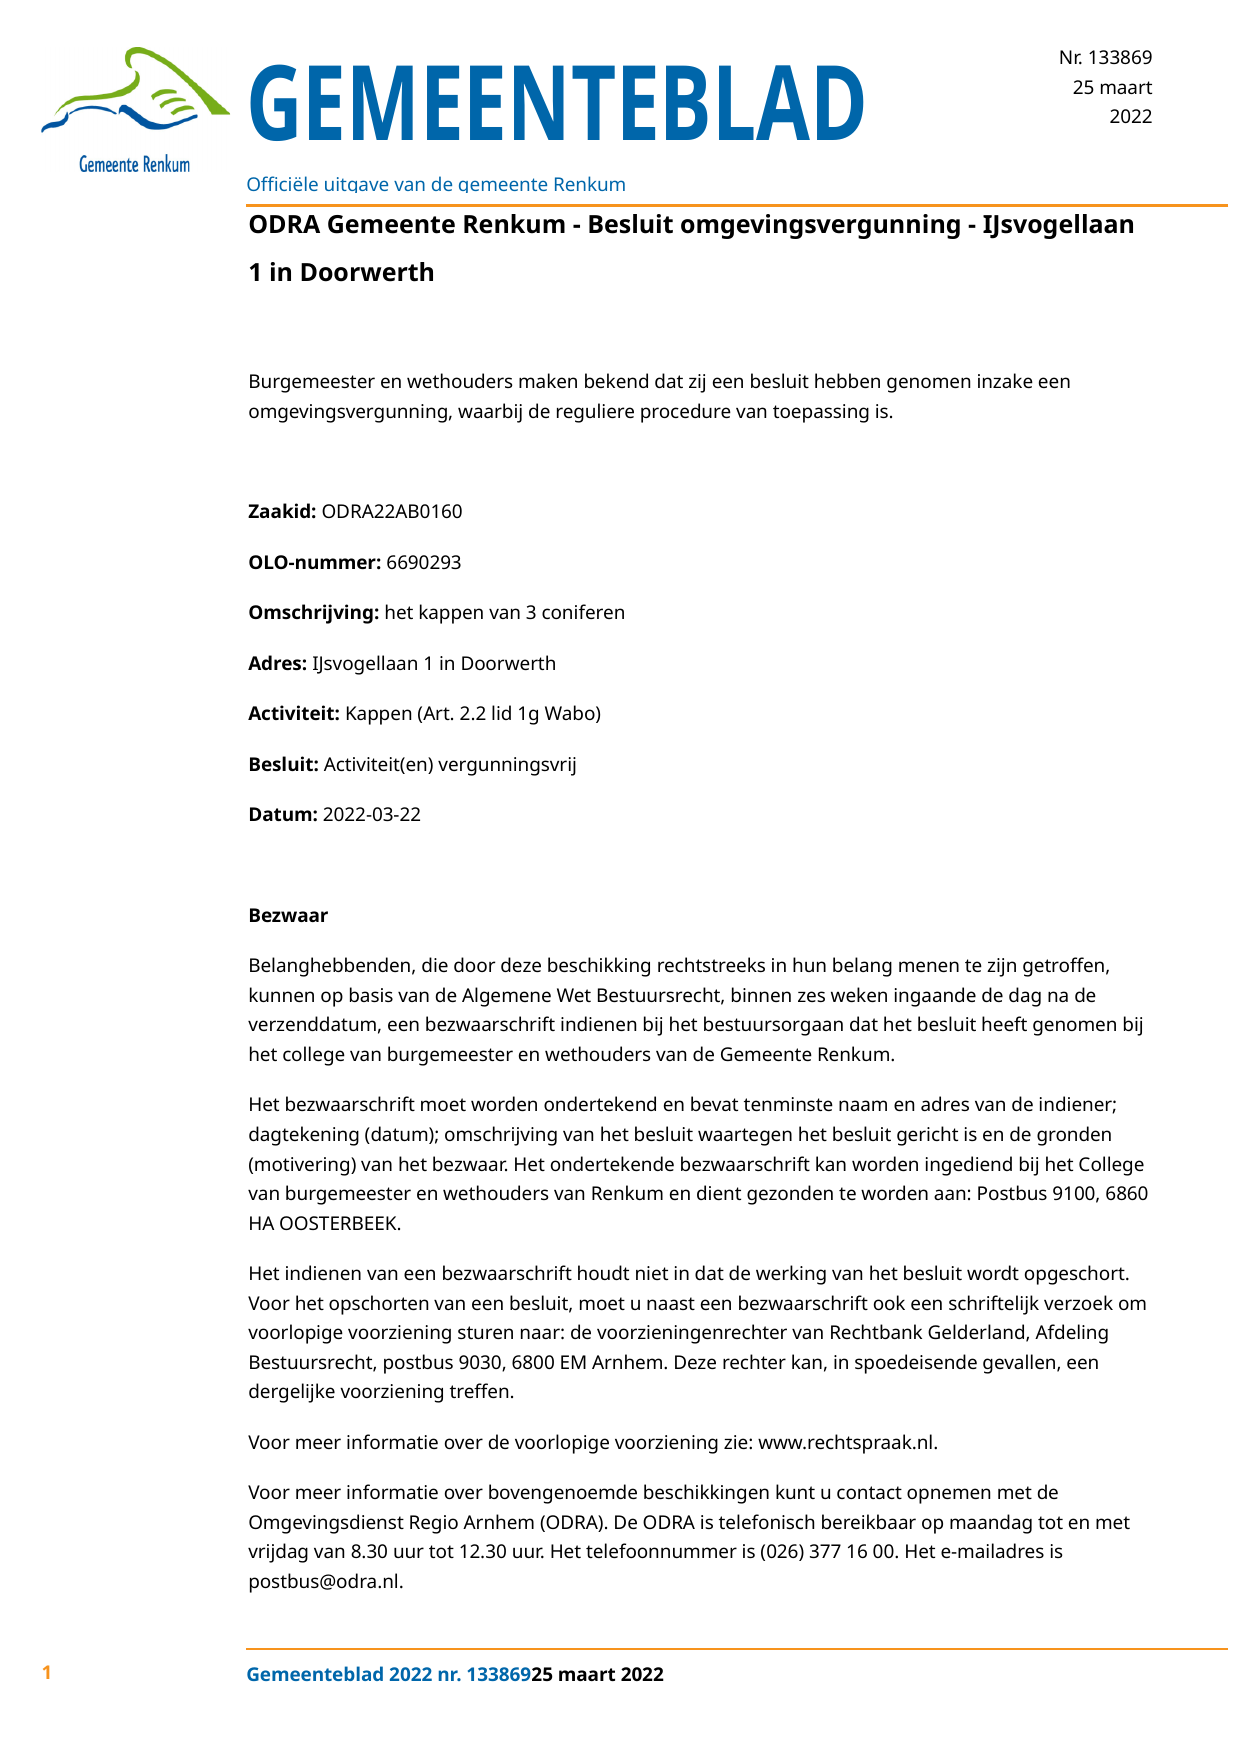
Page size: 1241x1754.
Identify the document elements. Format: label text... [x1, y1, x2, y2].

text Activiteit: Kappen (Art. 2.2 lid 1g Wabo) [248, 700, 1152, 726]
text Voor meer informatie over de voorlopige voorziening zie: www.rechtspraak.nl. [248, 1429, 1152, 1455]
text Belanghebbenden, die door deze beschikking rechtstreeks in hun belang menen te zijn getroffen, kunnen op basis van de Algemene Wet Bestuursrecht, binnen zes weken ingaande de dag na de verzenddatum, een bezwaarschrift indienen bij het bestuursorgaan dat het besluit heeft genomen bij het college van burgemeester en wethouders van de Gemeente Renkum. [248, 952, 1152, 1067]
picture [41, 47, 231, 172]
text Omschrijving: het kappen van 3 coniferen [248, 599, 1152, 625]
text Adres: IJsvogellaan 1 in Doorwerth [248, 650, 1152, 676]
text Voor meer informatie over bovengenoemde beschikkingen kunt u contact opnemen met de Omgevingsdienst Regio Arnhem (ODRA). De ODRA is telefonisch bereikbaar op maandag tot en met vrijdag van 8.30 uur tot 12.30 uur. Het telefoonnummer is (026) 377 16 00. Het e-mailadres is postbus@odra.nl. [248, 1479, 1152, 1594]
text Bezwaar [248, 902, 1152, 928]
text Zaakid: ODRA22AB0160 [248, 499, 1152, 524]
text Datum: 2022-03-22 [248, 801, 1152, 827]
text OLO-nummer: 6690293 [248, 549, 1152, 575]
text Besluit: Activiteit(en) vergunningsvrij [248, 751, 1152, 777]
text ODRA Gemeente Renkum - Besluit omgevingsvergunning - IJsvogellaan 1 in Doorwerth [248, 207, 1152, 288]
text Burgemeester en wethouders maken bekend dat zij een besluit hebben genomen inzake een omgevingsvergunning, waarbij de reguliere procedure van toepassing is. [248, 368, 1152, 424]
text Het indienen van een bezwaarschrift houdt niet in dat de werking van het besluit wordt opgeschort. Voor het opschorten van een besluit, moet u naast een bezwaarschrift ook een schriftelijk verzoek om voorlopige voorziening sturen naar: de voorzieningenrechter van Rechtbank Gelderland, Afdeling Bestuursrecht, postbus 9030, 6800 EM Arnhem. Deze rechter kan, in spoedeisende gevallen, een dergelijke voorziening treffen. [248, 1260, 1152, 1404]
text Het bezwaarschrift moet worden ondertekend en bevat tenminste naam en adres van de indiener; dagtekening (datum); omschrijving van het besluit waartegen het besluit gericht is en de gronden (motivering) van het bezwaar. Het ondertekende bezwaarschrift kan worden ingediend bij het College van burgemeester en wethouders van Renkum en dient gezonden te worden aan: Postbus 9100, 6860 HA OOSTERBEEK. [248, 1092, 1152, 1236]
